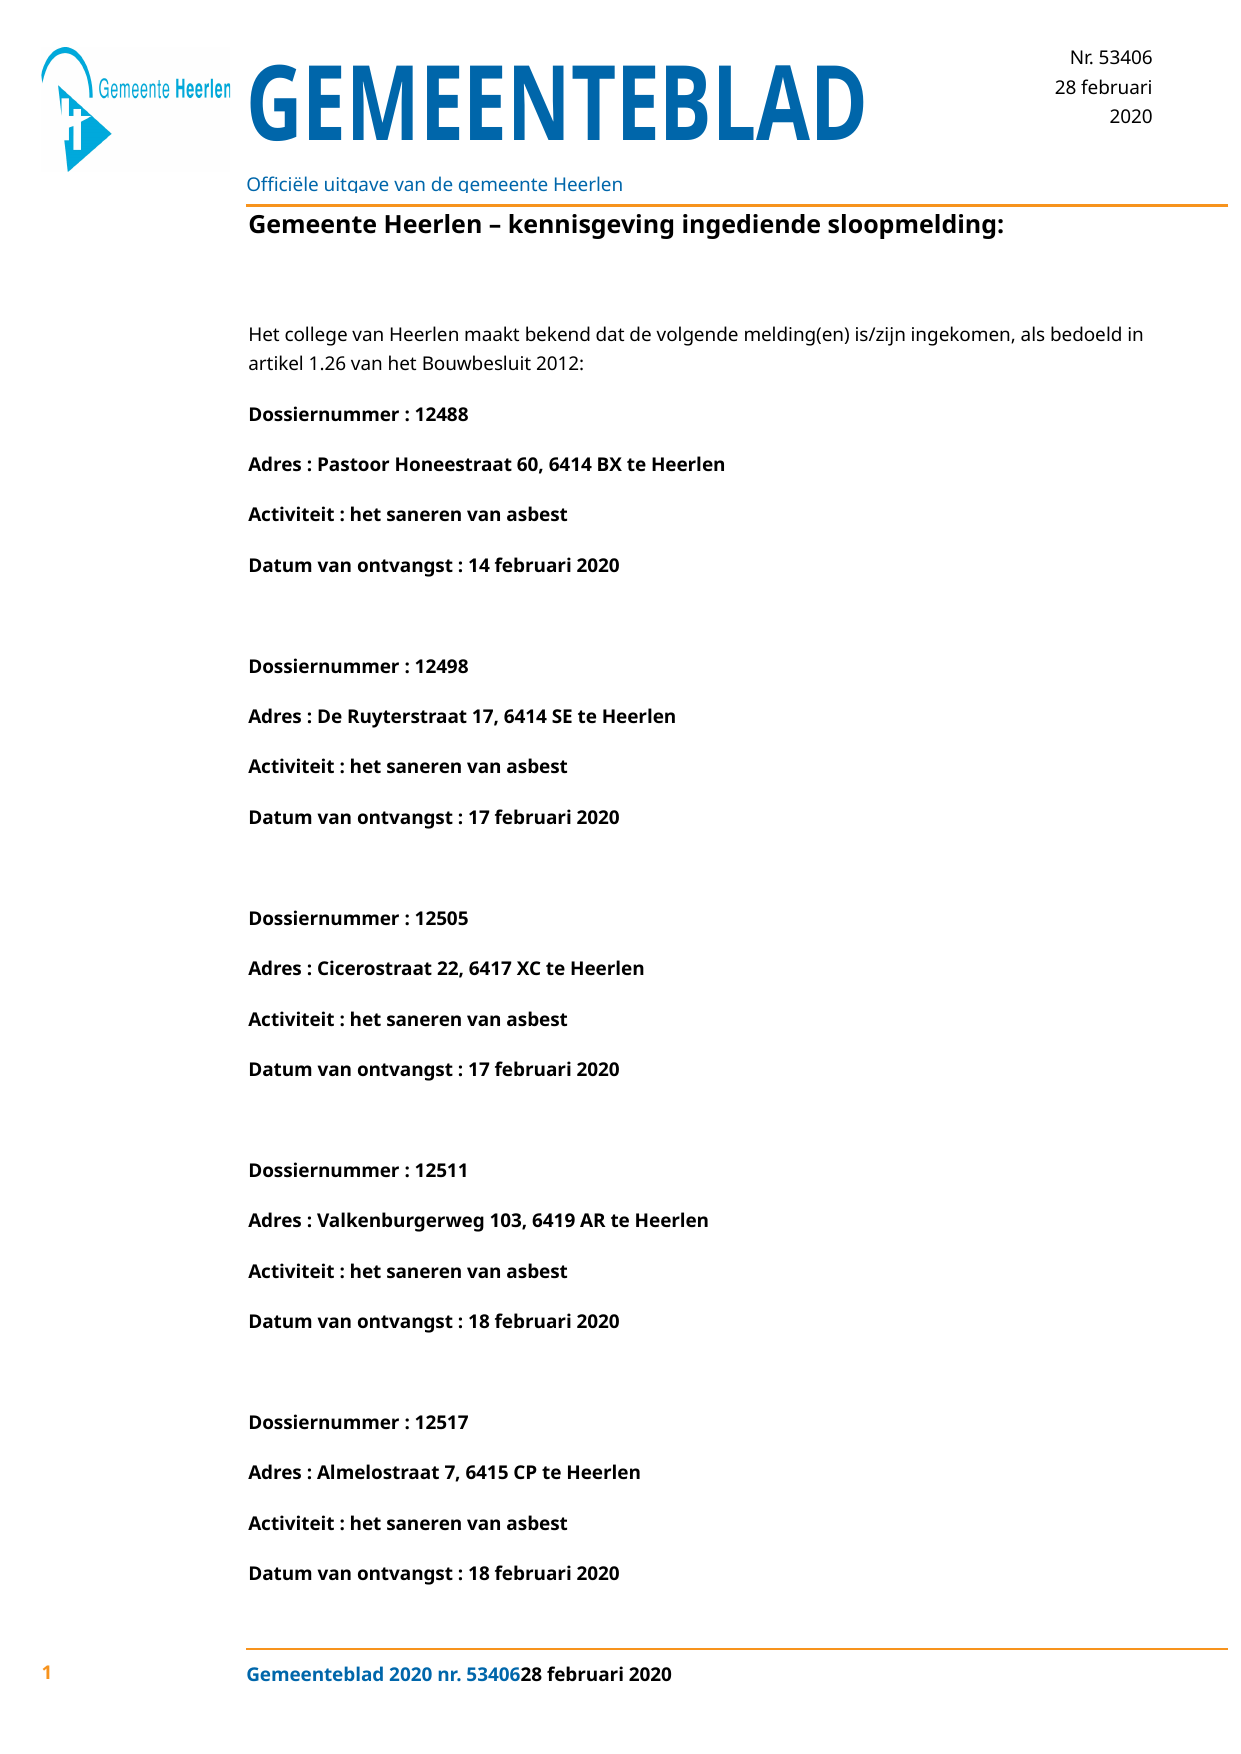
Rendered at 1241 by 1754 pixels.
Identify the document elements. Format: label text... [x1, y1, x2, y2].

text Datum van ontvangst : 14 februari 2020 [248, 552, 1152, 578]
picture [41, 47, 59, 70]
text Activiteit : het saneren van asbest [248, 754, 1152, 779]
text Adres : Almelostraat 7, 6415 CP te Heerlen [248, 1459, 1152, 1485]
text Datum van ontvangst : 18 februari 2020 [248, 1308, 1152, 1334]
text Activiteit : het saneren van asbest [248, 1258, 1152, 1283]
text Datum van ontvangst : 17 februari 2020 [248, 804, 1152, 830]
text Datum van ontvangst : 18 februari 2020 [248, 1560, 1152, 1586]
text Dossiernummer : 12498 [248, 653, 1152, 678]
text Dossiernummer : 12511 [248, 1157, 1152, 1183]
text Dossiernummer : 12517 [248, 1409, 1152, 1435]
text Adres : De Ruyterstraat 17, 6414 SE te Heerlen [248, 703, 1152, 729]
text Dossiernummer : 12488 [248, 401, 1152, 426]
text Dossiernummer : 12505 [248, 905, 1152, 931]
text Activiteit : het saneren van asbest [248, 1510, 1152, 1536]
text Gemeente Heerlen – kennisgeving ingediende sloopmelding: [248, 207, 1152, 241]
text Datum van ontvangst : 17 februari 2020 [248, 1056, 1152, 1082]
text Adres : Pastoor Honeestraat 60, 6414 BX te Heerlen [248, 451, 1152, 477]
text Activiteit : het saneren van asbest [248, 1006, 1152, 1031]
text Adres : Cicerostraat 22, 6417 XC te Heerlen [248, 955, 1152, 981]
text Adres : Valkenburgerweg 103, 6419 AR te Heerlen [248, 1207, 1152, 1233]
text Het college van Heerlen maakt bekend dat de volgende melding(en) is/zijn ingekomen, als bedoeld in artikel 1.26 van het Bouwbesluit 2012: [248, 321, 1152, 376]
text Activiteit : het saneren van asbest [248, 502, 1152, 527]
picture [41, 47, 231, 172]
